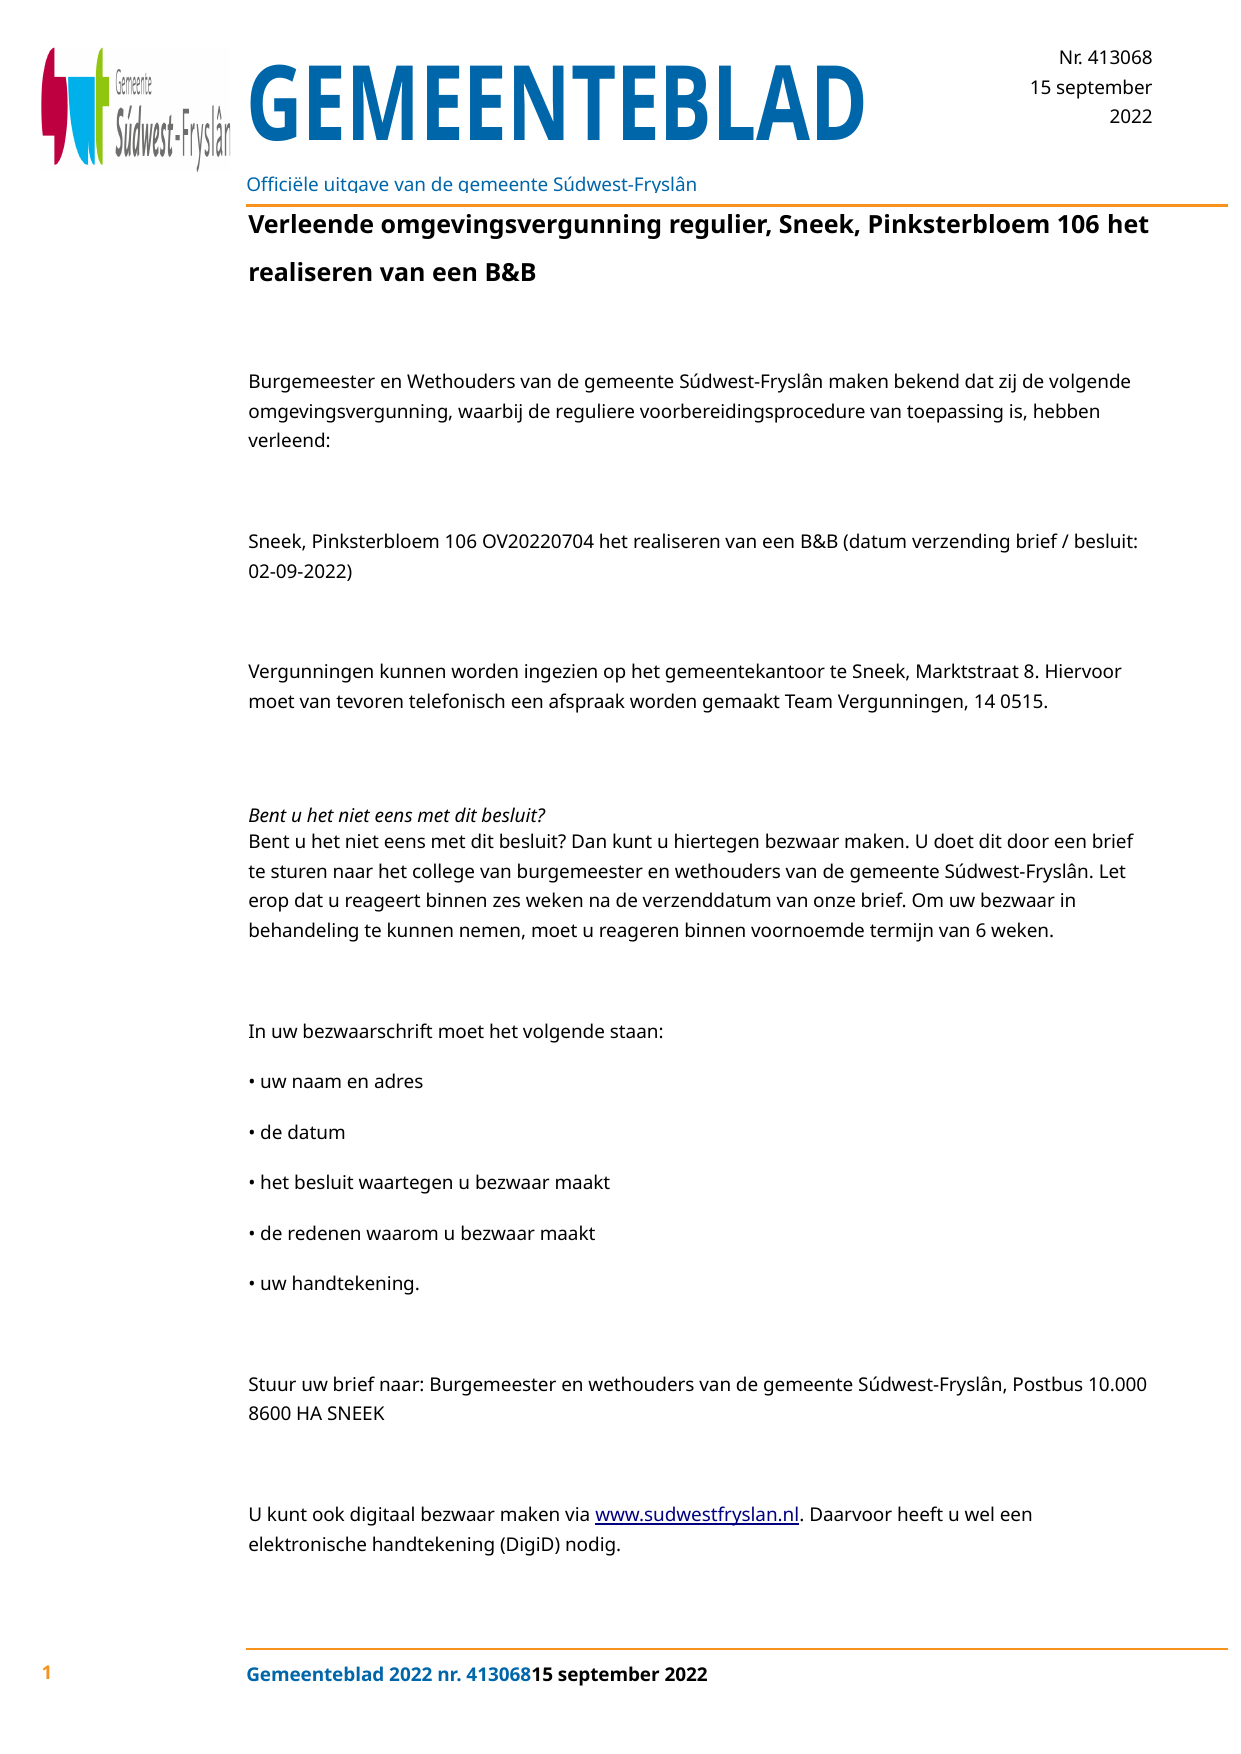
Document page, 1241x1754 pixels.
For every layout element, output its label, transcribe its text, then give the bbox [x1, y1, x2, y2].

text U kunt ook digitaal bezwaar maken via www.sudwestfryslan.nl. Daarvoor heeft u wel een elektronische handtekening (DigiD) nodig. [248, 1501, 1152, 1557]
picture [41, 47, 231, 172]
text Vergunningen kunnen worden ingezien op het gemeentekantoor te Sneek, Marktstraat 8. Hiervoor moet van tevoren telefonisch een afspraak worden gemaakt Team Vergunningen, 14 0515. [248, 659, 1152, 714]
text Bent u het niet eens met dit besluit? Dan kunt u hiertegen bezwaar maken. U doet dit door een brief te sturen naar het college van burgemeester en wethouders van de gemeente Súdwest-Fryslân. Let erop dat u reageert binnen zes weken na de verzenddatum van onze brief. Om uw bezwaar in behandeling te kunnen nemen, moet u reageren binnen voornoemde termijn van 6 weken. [248, 828, 1152, 943]
text Stuur uw brief naar: Burgemeester en wethouders van de gemeente Súdwest-Fryslân, Postbus 10.000 8600 HA SNEEK [248, 1371, 1152, 1426]
text Burgemeester en Wethouders van de gemeente Súdwest-Fryslân maken bekend dat zij de volgende omgevingsvergunning, waarbij de reguliere voorbereidingsprocedure van toepassing is, hebben verleend: [248, 368, 1152, 453]
text • uw naam en adres [248, 1068, 1152, 1094]
text Bent u het niet eens met dit besluit? [248, 803, 1152, 828]
text • het besluit waartegen u bezwaar maakt [248, 1169, 1152, 1195]
text In uw bezwaarschrift moet het volgende staan: [248, 1018, 1152, 1044]
text • uw handtekening. [248, 1270, 1152, 1296]
text • de redenen waarom u bezwaar maakt [248, 1220, 1152, 1245]
text Sneek, Pinksterbloem 106 OV20220704 het realiseren van een B&B (datum verzending brief / besluit: 02-09-2022) [248, 528, 1152, 584]
text • de datum [248, 1119, 1152, 1144]
text Verleende omgevingsvergunning regulier, Sneek, Pinksterbloem 106 het realiseren van een B&B [248, 207, 1152, 288]
